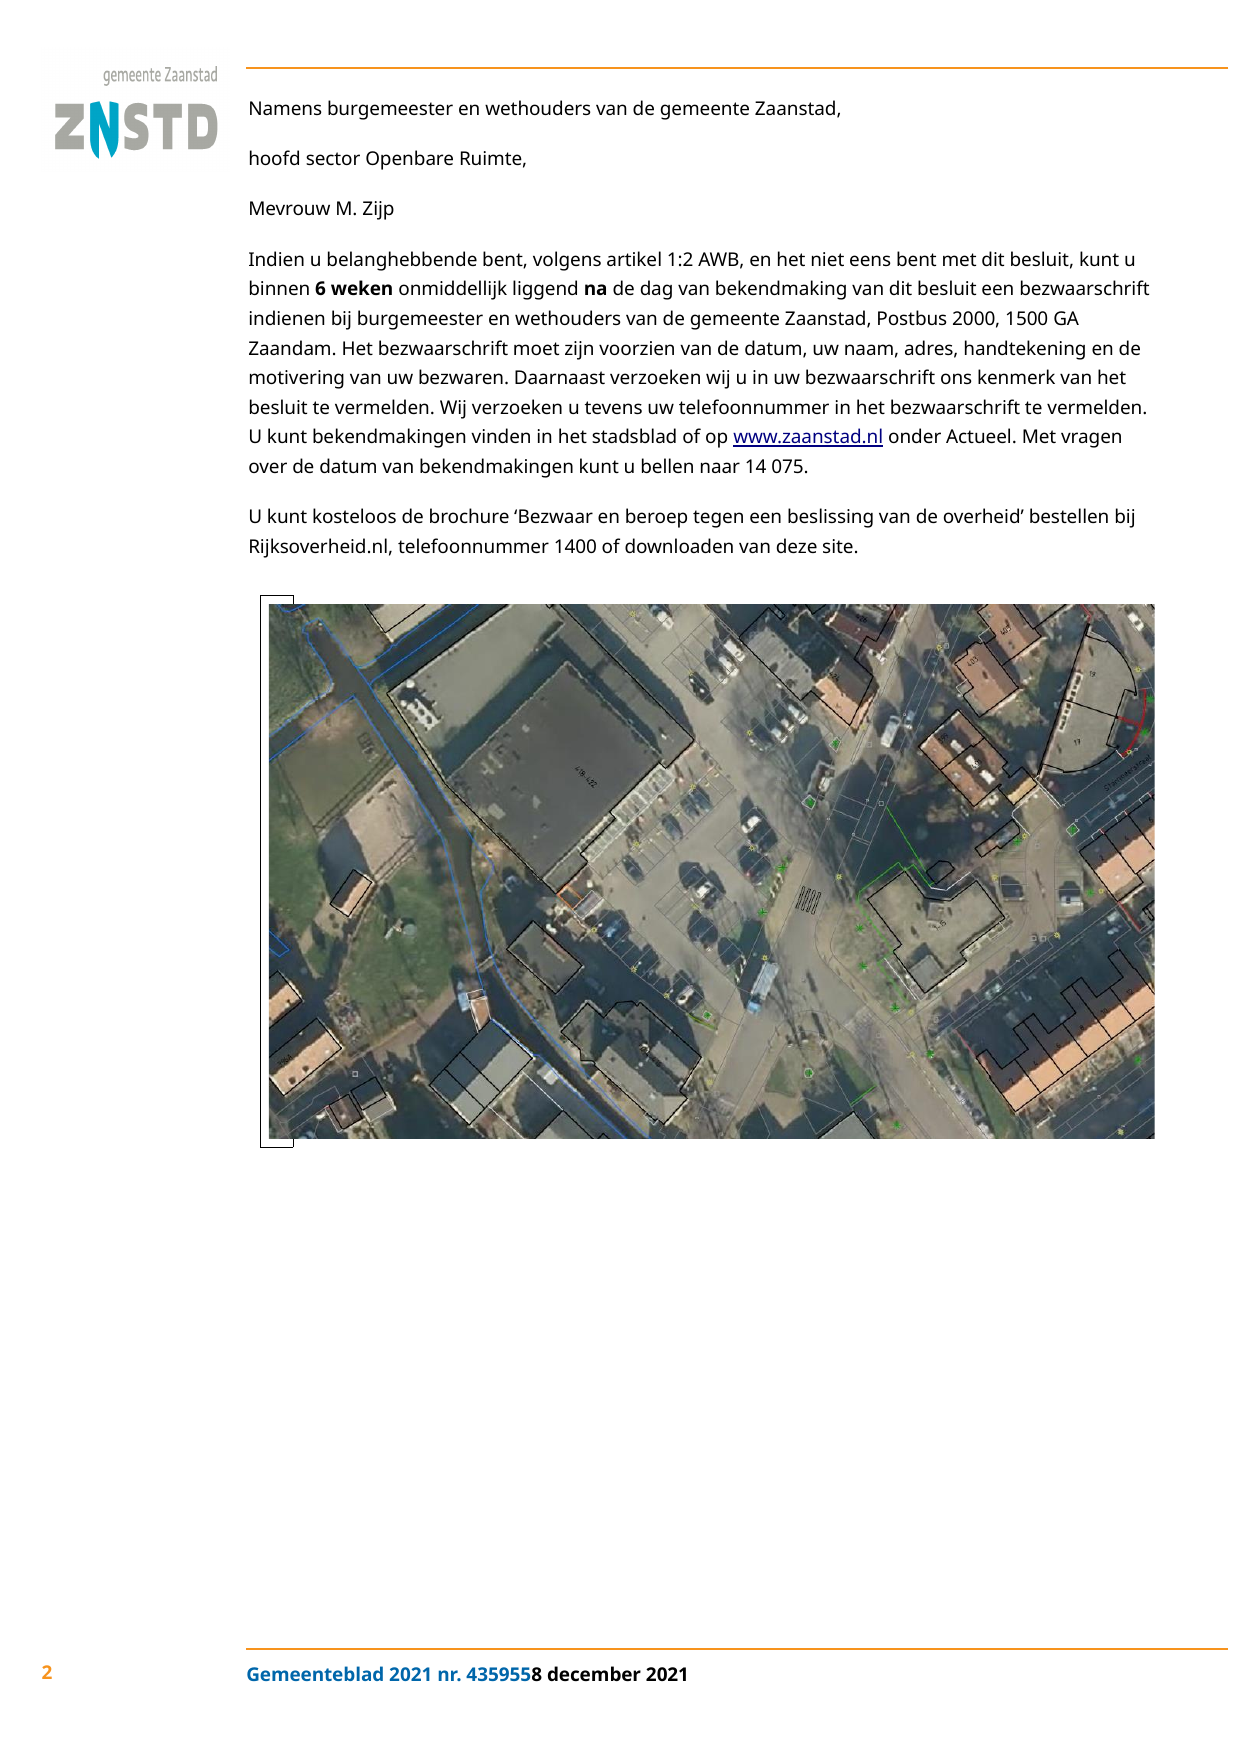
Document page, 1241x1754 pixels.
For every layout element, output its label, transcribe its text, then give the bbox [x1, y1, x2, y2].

text Namens burgemeester en wethouders van de gemeente Zaanstad, [248, 95, 1152, 121]
text hoofd sector Openbare Ruimte, [248, 145, 1152, 171]
picture [268, 604, 1155, 1139]
picture [41, 47, 231, 172]
text Indien u belanghebbende bent, volgens artikel 1:2 AWB, en het niet eens bent met dit besluit, kunt u binnen 6 weken onmiddellijk liggend na de dag van bekendmaking van dit besluit een bezwaarschrift indienen bij burgemeester en wethouders van de gemeente Zaanstad, Postbus 2000, 1500 GA Zaandam. Het bezwaarschrift moet zijn voorzien van de datum, uw naam, adres, handtekening en de motivering van uw bezwaren. Daarnaast verzoeken wij u in uw bezwaarschrift ons kenmerk van het besluit te vermelden. Wij verzoeken u tevens uw telefoonnummer in het bezwaarschrift te vermelden. U kunt bekendmakingen vinden in het stadsblad of op www.zaanstad.nl onder Actueel. Met vragen over de datum van bekendmakingen kunt u bellen naar 14 075. [248, 246, 1152, 479]
text Mevrouw M. Zijp [248, 196, 1152, 221]
text U kunt kosteloos de brochure ‘Bezwaar en beroep tegen een beslissing van de overheid’ bestellen bij Rijksoverheid.nl, telefoonnummer 1400 of downloaden van deze site. [248, 503, 1152, 559]
